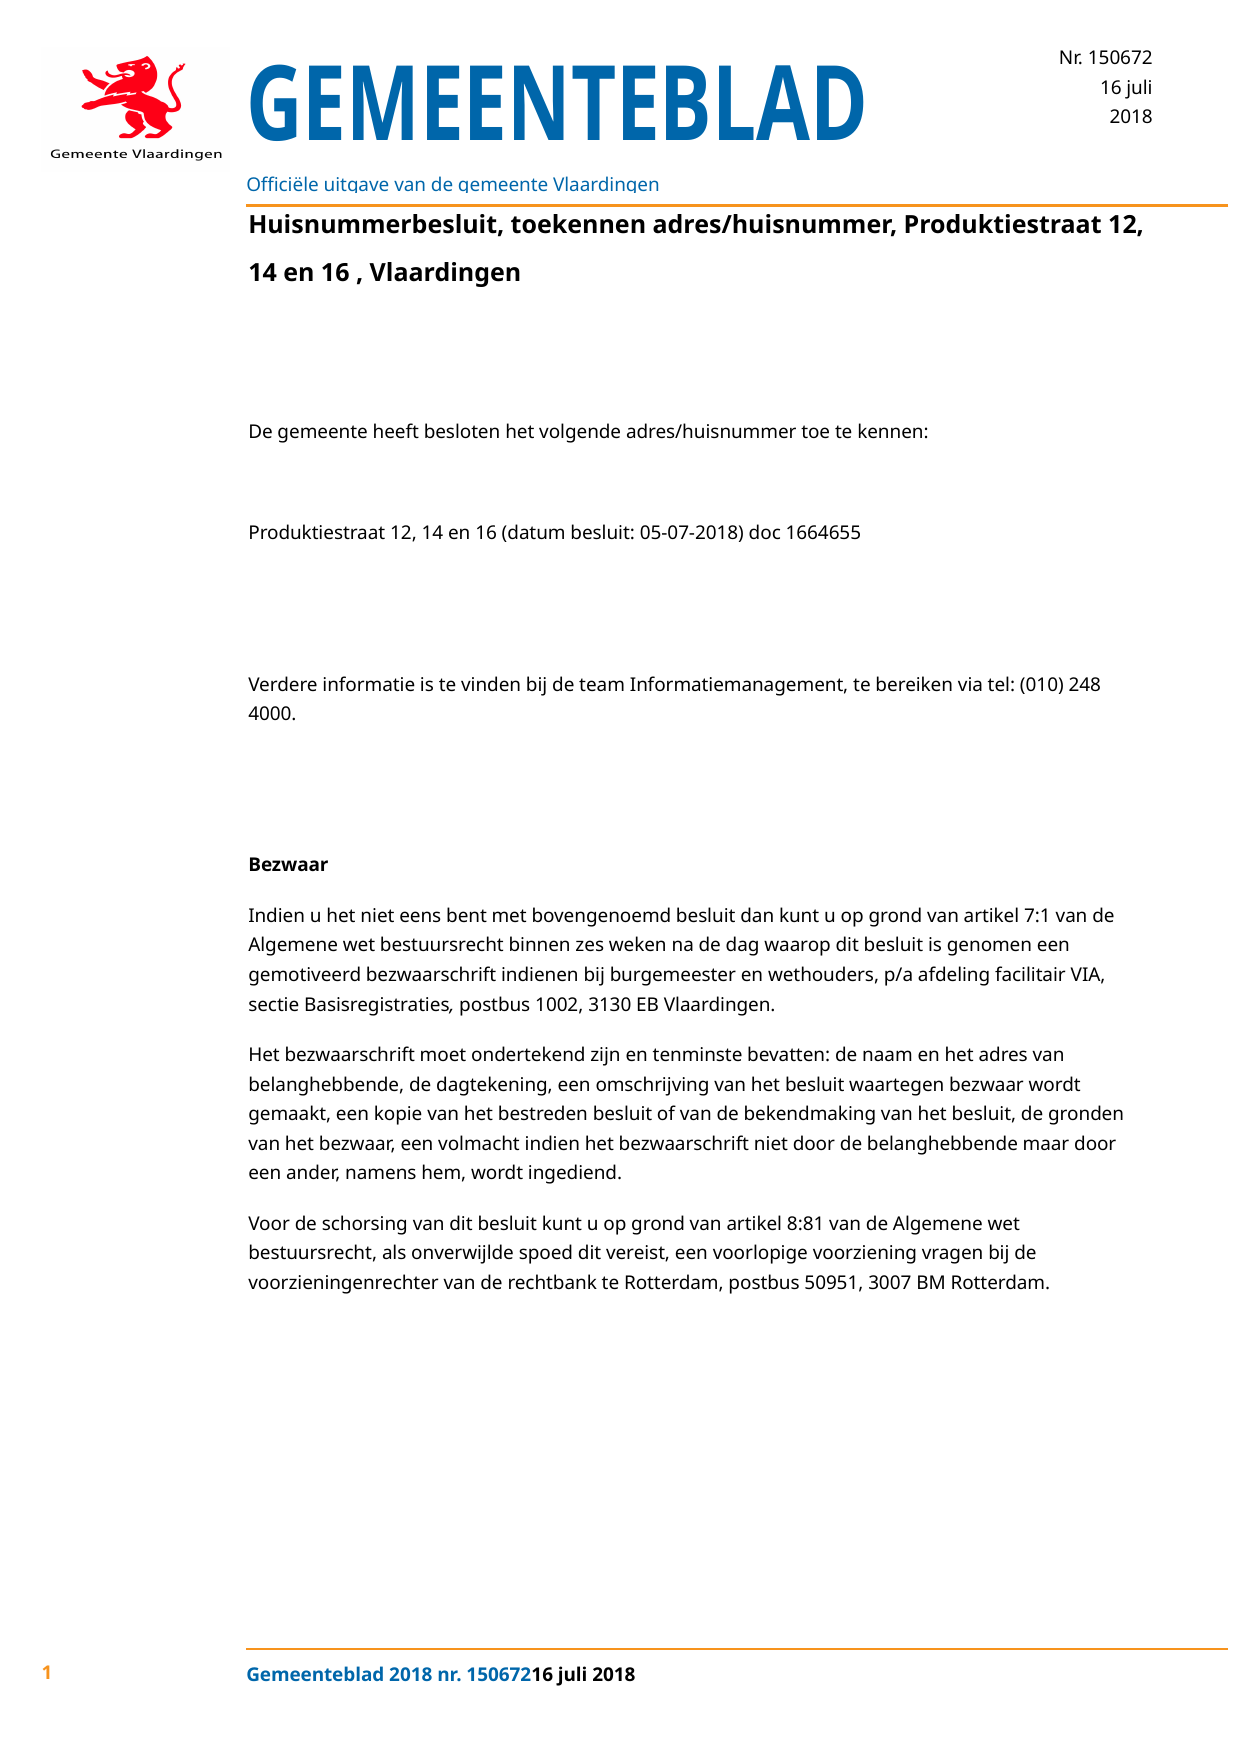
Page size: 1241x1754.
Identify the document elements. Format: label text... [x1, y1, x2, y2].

text Voor de schorsing van dit besluit kunt u op grond van artikel 8:81 van de Algemene wet bestuursrecht, als onverwijlde spoed dit vereist, een voorlopige voorziening vragen bij de voorzieningenrechter van de rechtbank te Rotterdam, postbus 50951, 3007 BM Rotterdam. [248, 1210, 1152, 1295]
text De gemeente heeft besloten het volgende adres/huisnummer toe te kennen: [248, 419, 1152, 444]
text Produktiestraat 12, 14 en 16 (datum besluit: 05-07-2018) doc 1664655 [248, 519, 1152, 545]
picture [41, 47, 231, 172]
text Het bezwaarschrift moet ondertekend zijn en tenminste bevatten: de naam en het adres van belanghebbende, de dagtekening, een omschrijving van het besluit waartegen bezwaar wordt gemaakt, een kopie van het bestreden besluit of van de bekendmaking van het besluit, de gronden van het bezwaar, een volmacht indien het bezwaarschrift niet door de belanghebbende maar door een ander, namens hem, wordt ingediend. [248, 1041, 1152, 1185]
text Indien u het niet eens bent met bovengenoemd besluit dan kunt u op grond van artikel 7:1 van de Algemene wet bestuursrecht binnen zes weken na de dag waarop dit besluit is genomen een gemotiveerd bezwaarschrift indienen bij burgemeester en wethouders, p/a afdeling facilitair VIA, sectie Basisregistraties, postbus 1002, 3130 EB Vlaardingen. [248, 902, 1152, 1017]
text Bezwaar [248, 852, 1152, 877]
text Verdere informatie is te vinden bij de team Informatiemanagement, te bereiken via tel: (010) 248 4000. [248, 671, 1152, 726]
text Huisnummerbesluit, toekennen adres/huisnummer, Produktiestraat 12, 14 en 16 , Vlaardingen [248, 207, 1152, 288]
